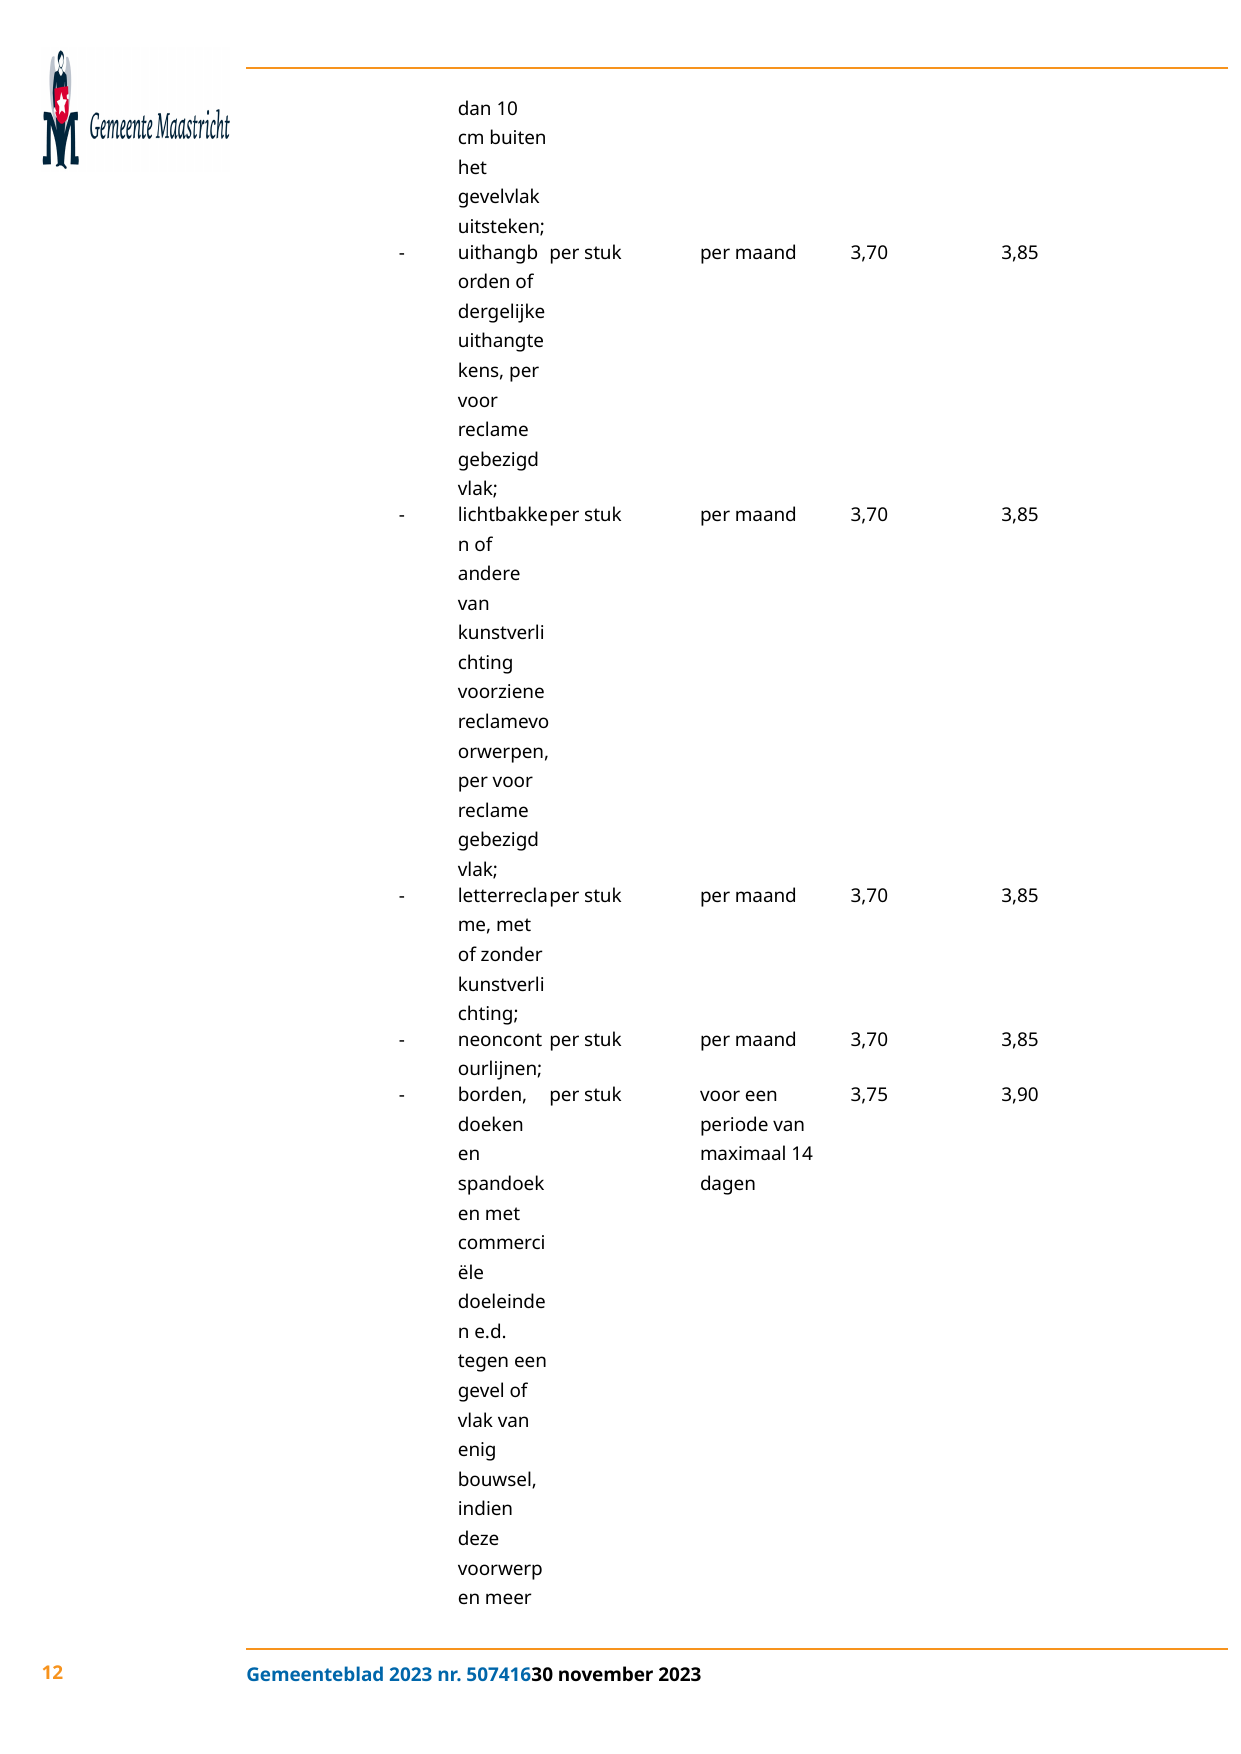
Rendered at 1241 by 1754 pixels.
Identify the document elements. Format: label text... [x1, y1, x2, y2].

table_cell [700, 95, 850, 239]
picture [41, 47, 231, 172]
table_cell [248, 239, 398, 501]
table_cell [248, 1026, 398, 1081]
table_cell neoncontourlijnen; [399, 1026, 549, 1081]
table_cell 3,85 [1001, 882, 1152, 1026]
table_cell per maand [700, 1026, 850, 1081]
table_cell 3,70 [850, 882, 1001, 1026]
table_cell 3,85 [1001, 239, 1152, 501]
table_cell letterreclame, met of zonder kunstverlichting; [399, 882, 549, 1026]
table_cell 3,70 [850, 1026, 1001, 1081]
table_cell borden, doeken en spandoeken met commerciële doeleinden e.d. tegen een gevel of vlak van enig bouwsel, indien deze voorwerpen meer [399, 1081, 549, 1610]
table_cell [248, 95, 398, 239]
table_cell [248, 1081, 398, 1610]
table_cell 3,70 [850, 239, 1001, 501]
table_cell 3,85 [1001, 501, 1152, 882]
table_cell uithangborden of dergelijke uithangtekens, per voor reclame gebezigd vlak; [399, 239, 549, 501]
table_cell per stuk [549, 1081, 700, 1610]
table_cell 3,70 [850, 501, 1001, 882]
table_cell 3,75 [850, 1081, 1001, 1610]
table_cell [549, 95, 700, 239]
table_cell lichtbakken of andere van kunstverlichting voorziene reclamevoorwerpen, per voor reclame gebezigd vlak; [399, 501, 549, 882]
table_cell per maand [700, 501, 850, 882]
table_cell per stuk [549, 1026, 700, 1081]
table_cell 3,85 [1001, 1026, 1152, 1081]
table_cell per stuk [549, 501, 700, 882]
table_cell per stuk [549, 882, 700, 1026]
table_cell per maand [700, 882, 850, 1026]
table_cell per stuk [549, 239, 700, 501]
table_cell [1001, 95, 1152, 239]
table_cell per maand [700, 239, 850, 501]
table_cell [248, 501, 398, 882]
table_cell [248, 882, 398, 1026]
table_cell 3,90 [1001, 1081, 1152, 1610]
table_cell [850, 95, 1001, 239]
table_cell dan 10 cm buiten het gevelvlak uitsteken; [399, 95, 549, 239]
table_cell voor een periode van maximaal 14 dagen [700, 1081, 850, 1610]
